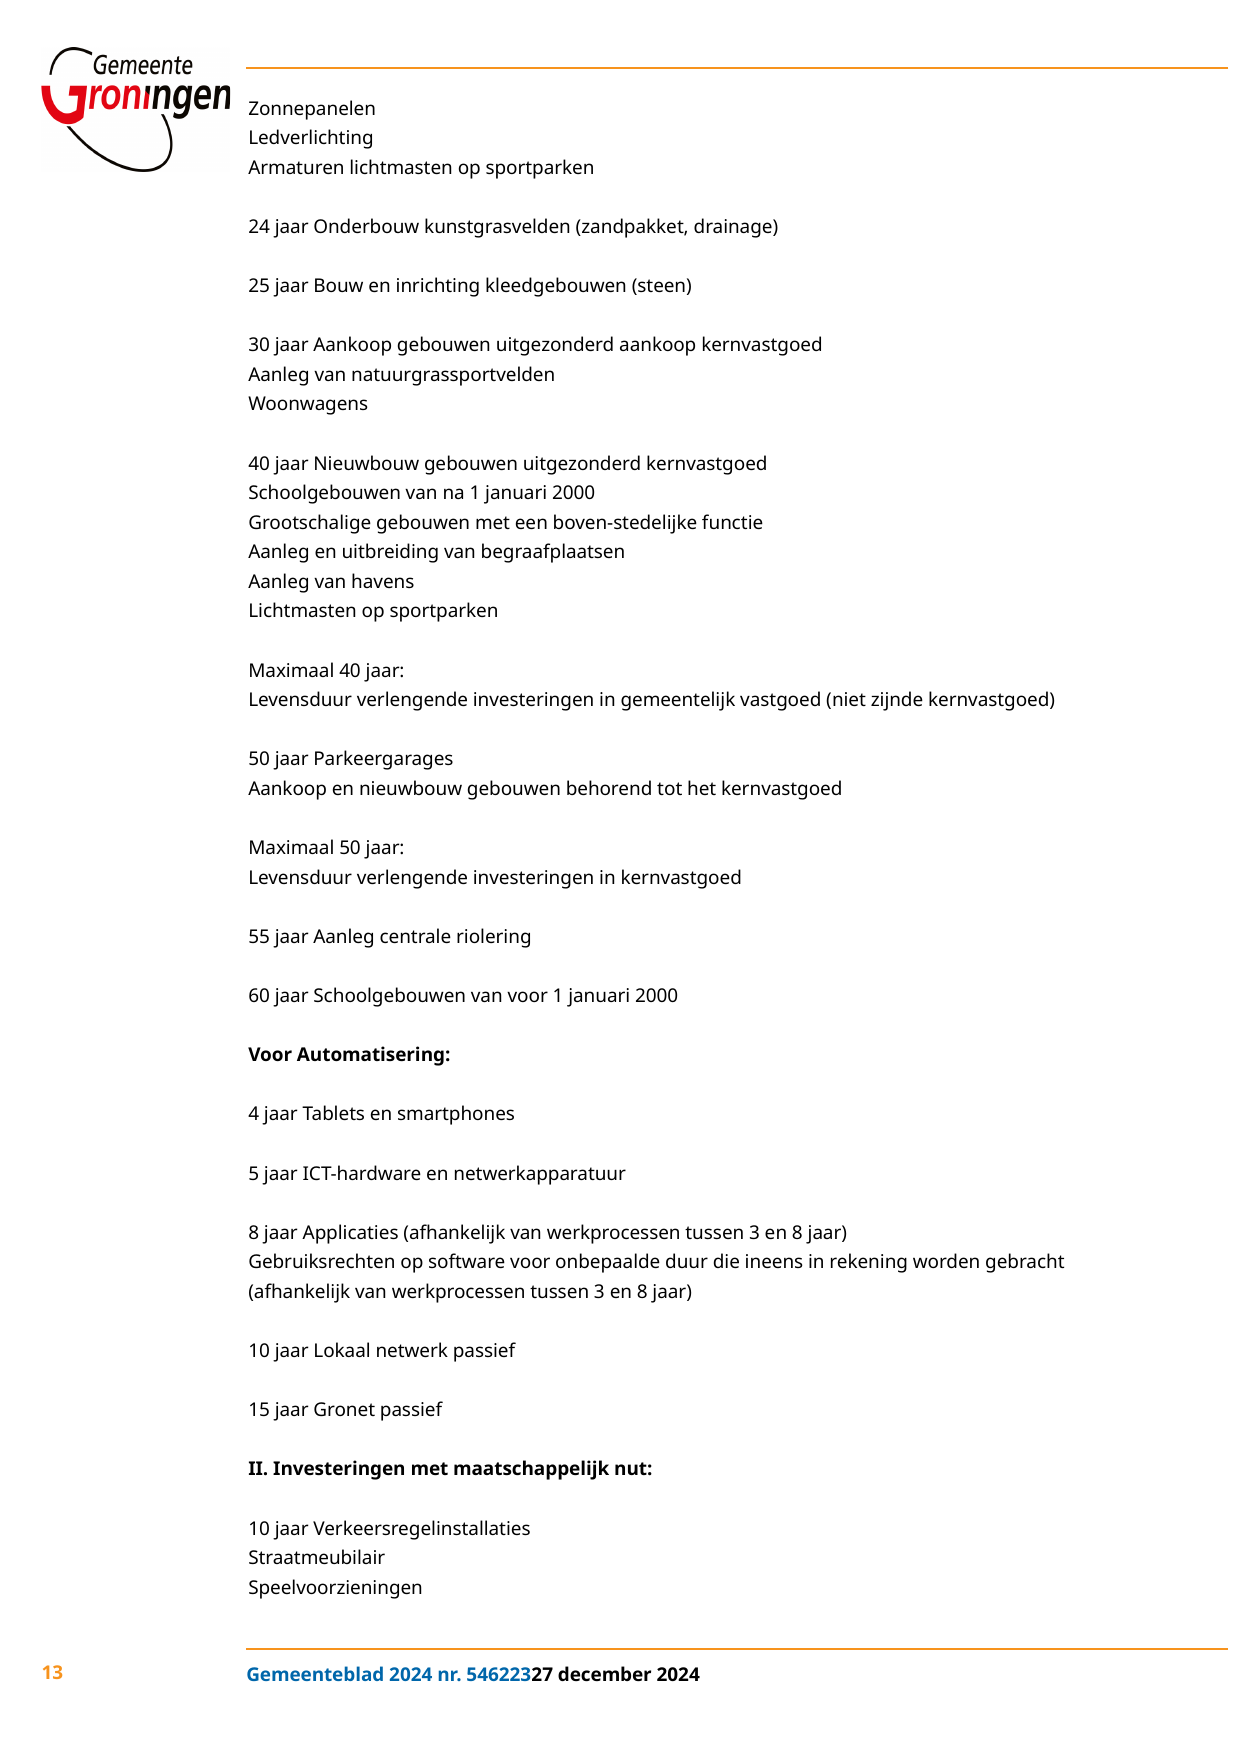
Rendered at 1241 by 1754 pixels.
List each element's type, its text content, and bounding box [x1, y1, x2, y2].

text 8 jaar Applicaties (afhankelijk van werkprocessen tussen 3 en 8 jaar) [248, 1219, 1152, 1245]
text Ledverlichting [248, 124, 1152, 150]
text Zonnepanelen [248, 95, 1152, 121]
text Grootschalige gebouwen met een boven-stedelijke functie [248, 509, 1152, 535]
text Aanleg van havens [248, 568, 1152, 594]
text Straatmeubilair [248, 1544, 1152, 1570]
text Speelvoorzieningen [248, 1574, 1152, 1600]
text 60 jaar Schoolgebouwen van voor 1 januari 2000 [248, 982, 1152, 1008]
text Woonwagens [248, 391, 1152, 416]
text 5 jaar ICT-hardware en netwerkapparatuur [248, 1160, 1152, 1186]
text Levensduur verlengende investeringen in kernvastgoed [248, 864, 1152, 890]
text Aankoop en nieuwbouw gebouwen behorend tot het kernvastgoed [248, 775, 1152, 801]
text (afhankelijk van werkprocessen tussen 3 en 8 jaar) [248, 1278, 1152, 1304]
text II. Investeringen met maatschappelijk nut: [248, 1456, 1152, 1481]
text 10 jaar Verkeersregelinstallaties [248, 1515, 1152, 1541]
text Voor Automatisering: [248, 1041, 1152, 1067]
text 24 jaar Onderbouw kunstgrasvelden (zandpakket, drainage) [248, 213, 1152, 239]
text Levensduur verlengende investeringen in gemeentelijk vastgoed (niet zijnde kernvastgoed) [248, 686, 1152, 712]
text 15 jaar Gronet passief [248, 1396, 1152, 1422]
text Aanleg van natuurgrassportvelden [248, 361, 1152, 387]
text 10 jaar Lokaal netwerk passief [248, 1337, 1152, 1363]
text Aanleg en uitbreiding van begraafplaatsen [248, 538, 1152, 564]
text 25 jaar Bouw en inrichting kleedgebouwen (steen) [248, 272, 1152, 298]
text Gebruiksrechten op software voor onbepaalde duur die ineens in rekening worden gebracht [248, 1248, 1152, 1274]
text Schoolgebouwen van na 1 januari 2000 [248, 479, 1152, 505]
picture [41, 47, 231, 172]
text 30 jaar Aankoop gebouwen uitgezonderd aankoop kernvastgoed [248, 331, 1152, 357]
text Lichtmasten op sportparken [248, 598, 1152, 623]
text Armaturen lichtmasten op sportparken [248, 154, 1152, 180]
text Maximaal 50 jaar: [248, 834, 1152, 860]
text 50 jaar Parkeergarages [248, 746, 1152, 771]
text Maximaal 40 jaar: [248, 657, 1152, 683]
text 4 jaar Tablets en smartphones [248, 1101, 1152, 1126]
text 55 jaar Aanleg centrale riolering [248, 923, 1152, 949]
text 40 jaar Nieuwbouw gebouwen uitgezonderd kernvastgoed [248, 450, 1152, 476]
